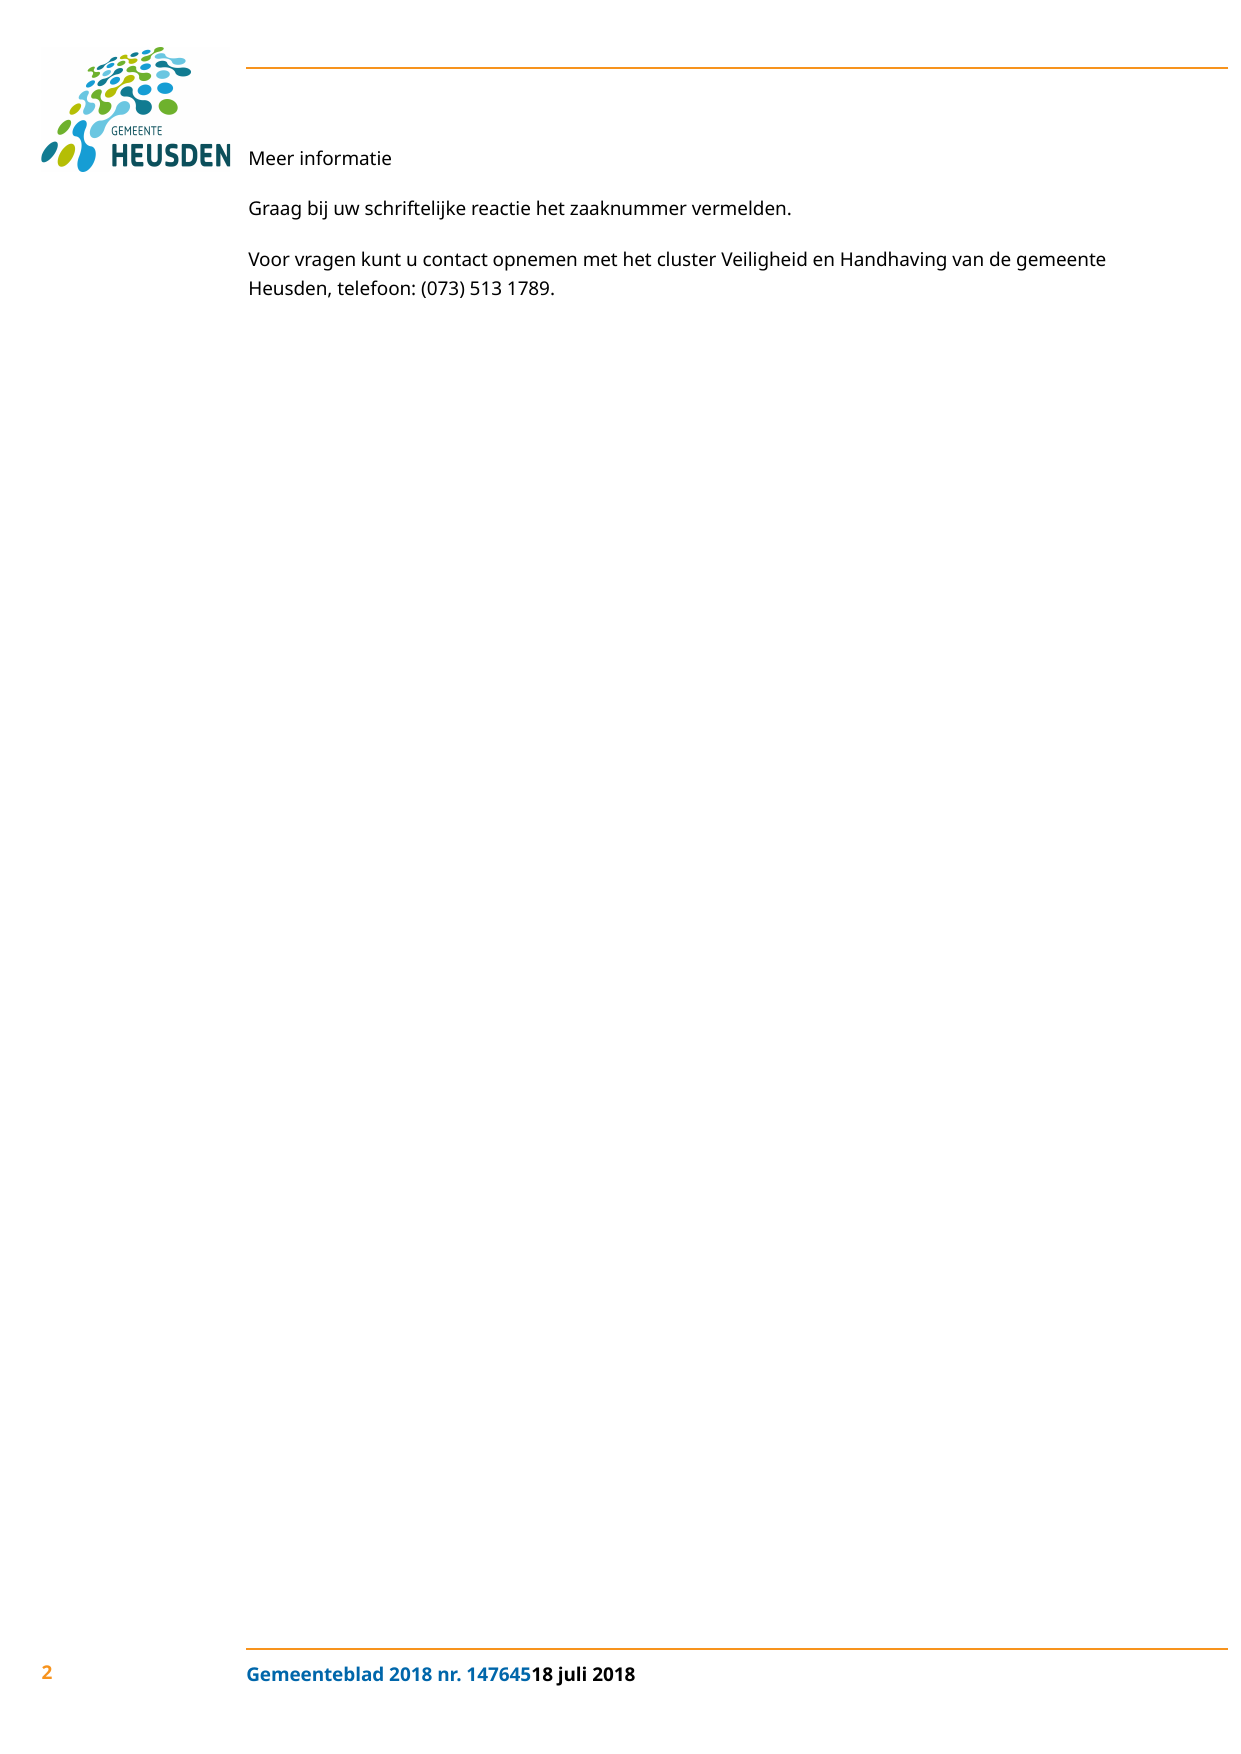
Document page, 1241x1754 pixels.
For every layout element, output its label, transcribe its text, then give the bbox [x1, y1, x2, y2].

picture [41, 47, 231, 172]
text Graag bij uw schriftelijke reactie het zaaknummer vermelden. [248, 196, 1152, 221]
text Meer informatie [248, 145, 1152, 171]
text Voor vragen kunt u contact opnemen met het cluster Veiligheid en Handhaving van de gemeente Heusden, telefoon: (073) 513 1789. [248, 246, 1152, 301]
